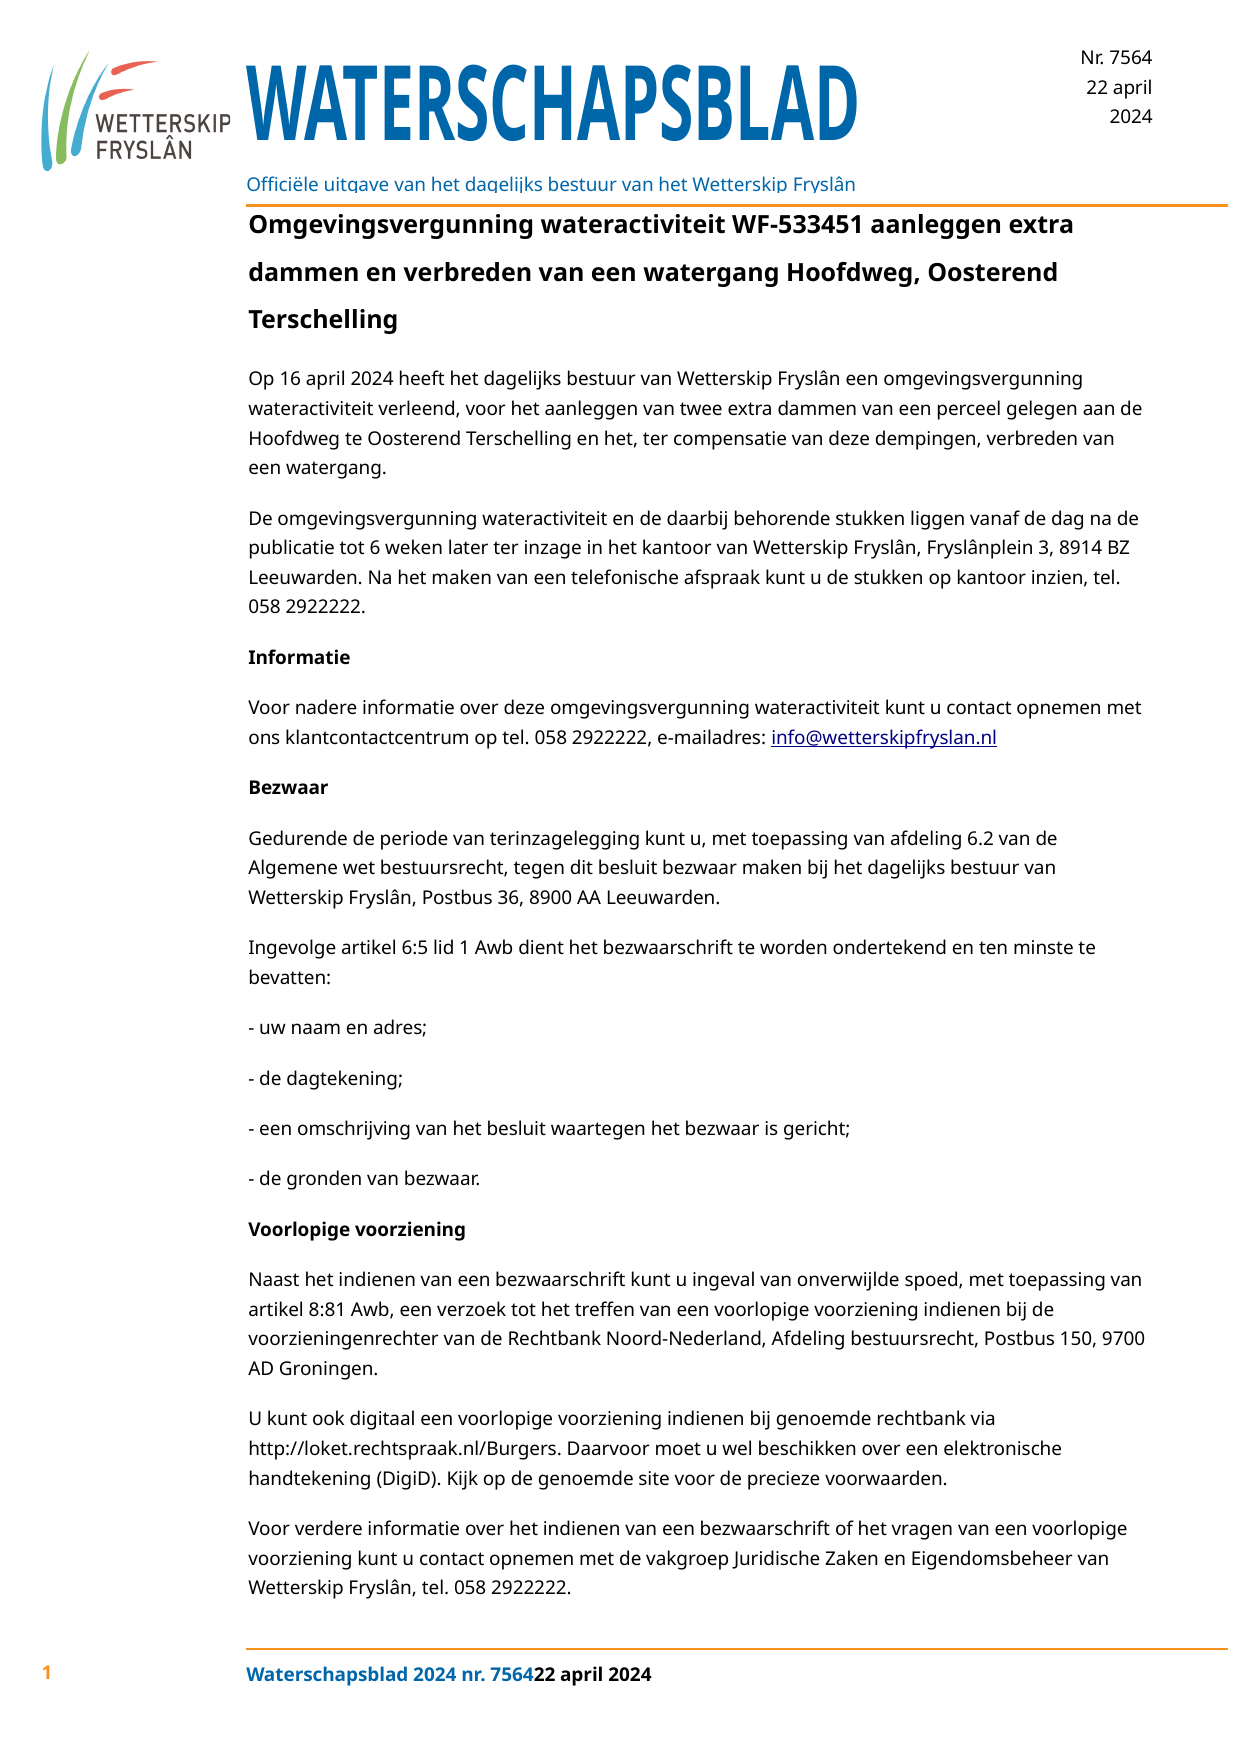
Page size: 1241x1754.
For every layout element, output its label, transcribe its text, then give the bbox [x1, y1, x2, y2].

text Gedurende de periode van terinzagelegging kunt u, met toepassing van afdeling 6.2 van de Algemene wet bestuursrecht, tegen dit besluit bezwaar maken bij het dagelijks bestuur van Wetterskip Fryslân, Postbus 36, 8900 AA Leeuwarden. [248, 825, 1152, 909]
text Voor nadere informatie over deze omgevingsvergunning wateractiviteit kunt u contact opnemen met ons klantcontactcentrum op tel. 058 2922222, e-mailadres: info@wetterskipfryslan.nl [248, 694, 1152, 749]
text Omgevingsvergunning wateractiviteit WF-533451 aanleggen extra dammen en verbreden van een watergang Hoofdweg, Oosterend Terschelling [248, 207, 1152, 336]
picture [41, 47, 231, 172]
text - uw naam en adres; [248, 1014, 1152, 1040]
text Bezwaar [248, 774, 1152, 800]
text Op 16 april 2024 heeft het dagelijks bestuur van Wetterskip Fryslân een omgevingsvergunning wateractiviteit verleend, voor het aanleggen van twee extra dammen van een perceel gelegen aan de Hoofdweg te Oosterend Terschelling en het, ter compensatie van deze dempingen, verbreden van een watergang. [248, 366, 1152, 480]
text Naast het indienen van een bezwaarschrift kunt u ingeval van onverwijlde spoed, met toepassing van artikel 8:81 Awb, een verzoek tot het treffen van een voorlopige voorziening indienen bij de voorzieningenrechter van de Rechtbank Noord-Nederland, Afdeling bestuursrecht, Postbus 150, 9700 AD Groningen. [248, 1266, 1152, 1381]
text U kunt ook digitaal een voorlopige voorziening indienen bij genoemde rechtbank via http://loket.rechtspraak.nl/Burgers. Daarvoor moet u wel beschikken over een elektronische handtekening (DigiD). Kijk op de genoemde site voor de precieze voorwaarden. [248, 1406, 1152, 1490]
text Ingevolge artikel 6:5 lid 1 Awb dient het bezwaarschrift te worden ondertekend en ten minste te bevatten: [248, 934, 1152, 989]
text - de dagtekening; [248, 1065, 1152, 1090]
text - de gronden van bezwaar. [248, 1166, 1152, 1191]
text Voorlopige voorziening [248, 1216, 1152, 1242]
text Voor verdere informatie over het indienen van een bezwaarschrift of het vragen van een voorlopige voorziening kunt u contact opnemen met de vakgroep Juridische Zaken en Eigendomsbeheer van Wetterskip Fryslân, tel. 058 2922222. [248, 1515, 1152, 1600]
text De omgevingsvergunning wateractiviteit en de daarbij behorende stukken liggen vanaf de dag na de publicatie tot 6 weken later ter inzage in het kantoor van Wetterskip Fryslân, Fryslânplein 3, 8914 BZ Leeuwarden. Na het maken van een telefonische afspraak kunt u de stukken op kantoor inzien, tel. 058 2922222. [248, 505, 1152, 619]
text - een omschrijving van het besluit waartegen het bezwaar is gericht; [248, 1115, 1152, 1141]
text Informatie [248, 644, 1152, 669]
